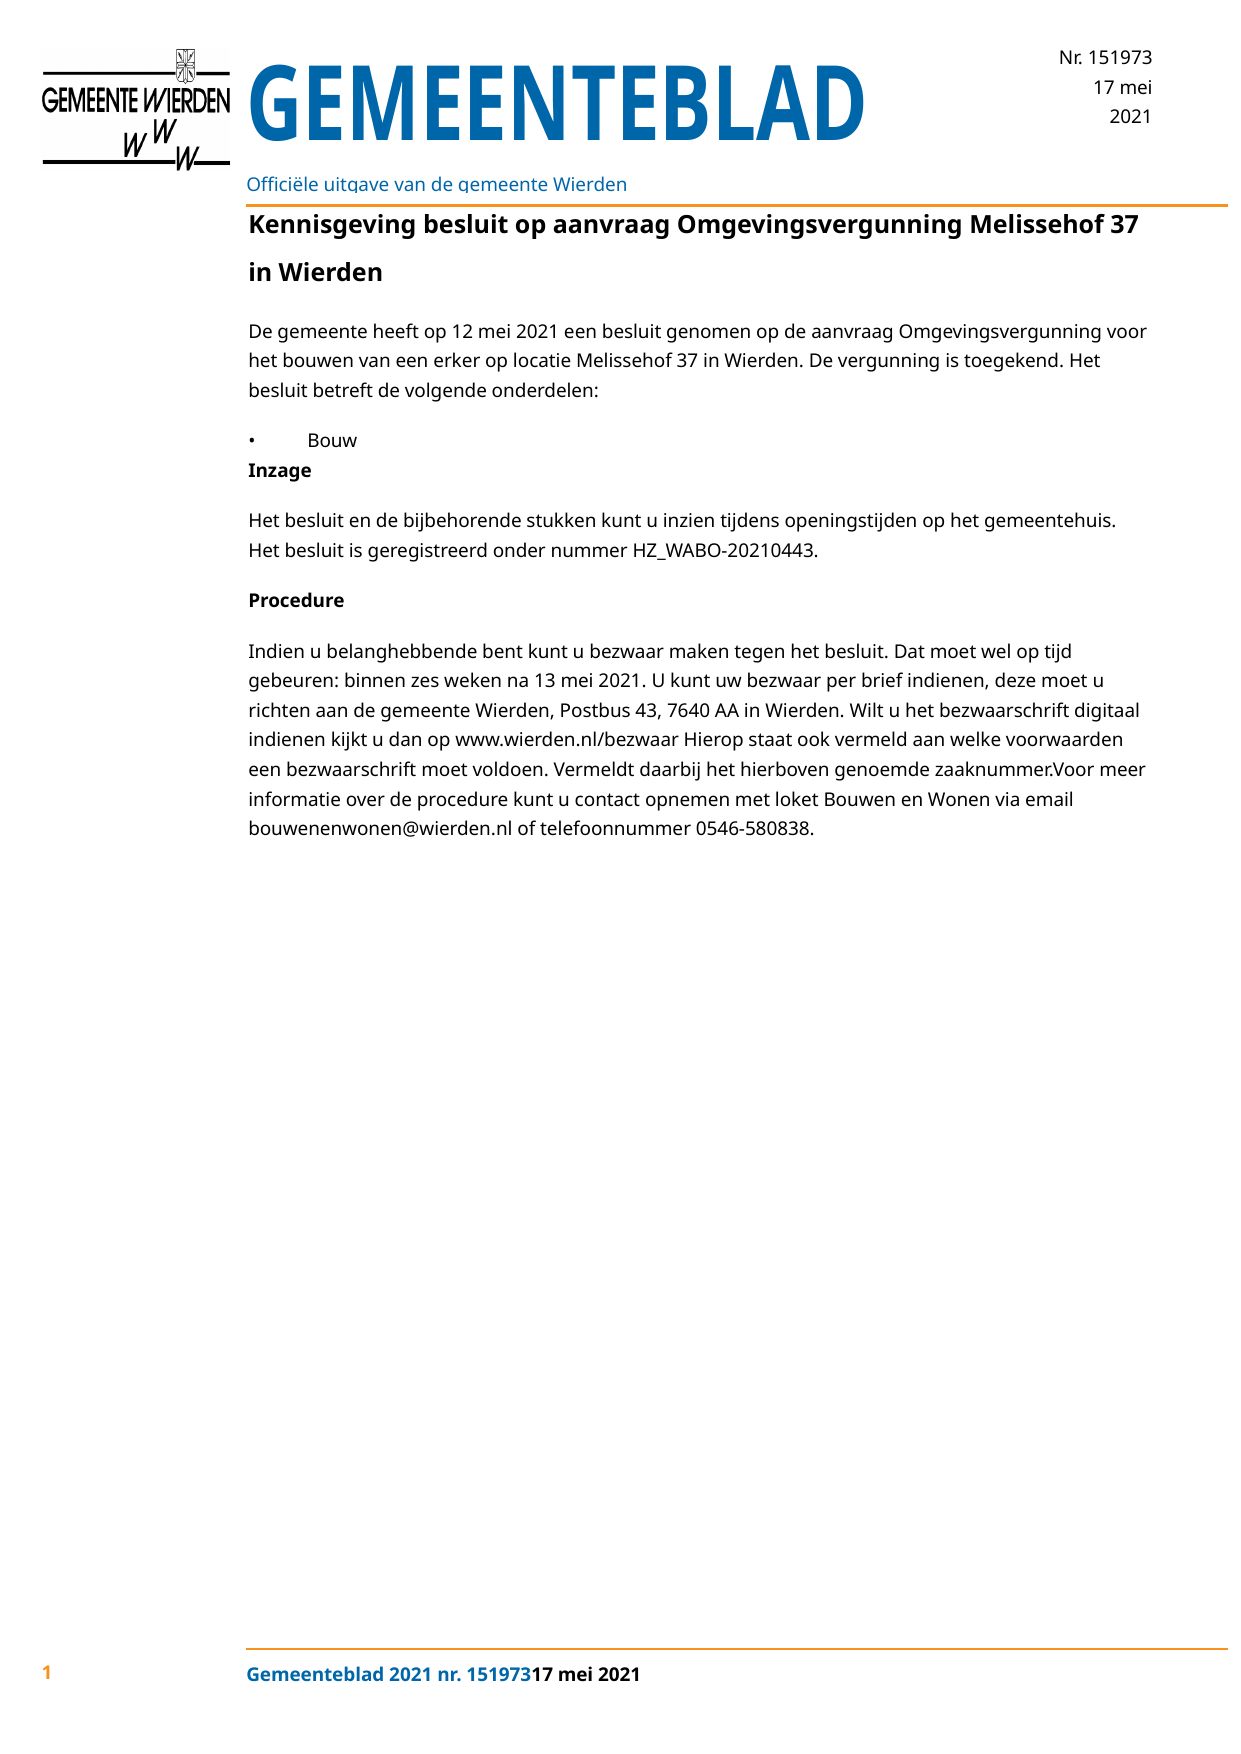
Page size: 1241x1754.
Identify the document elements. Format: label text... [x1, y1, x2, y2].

list Bouw [248, 427, 1152, 453]
text Indien u belanghebbende bent kunt u bezwaar maken tegen het besluit. Dat moet wel op tijd gebeuren: binnen zes weken na 13 mei 2021. U kunt uw bezwaar per brief indienen, deze moet u richten aan de gemeente Wierden, Postbus 43, 7640 AA in Wierden. Wilt u het bezwaarschrift digitaal indienen kijkt u dan op www.wierden.nl/bezwaar Hierop staat ook vermeld aan welke voorwaarden een bezwaarschrift moet voldoen. Vermeldt daarbij het hierboven genoemde zaaknummer.Voor meer informatie over de procedure kunt u contact opnemen met loket Bouwen en Wonen via email bouwenenwonen@wierden.nl of telefoonnummer 0546-580838. [248, 638, 1152, 841]
picture [41, 47, 231, 172]
text Inzage [248, 457, 1152, 483]
text Kennisgeving besluit op aanvraag Omgevingsvergunning Melissehof 37 in Wierden [248, 207, 1152, 288]
text Het besluit en de bijbehorende stukken kunt u inzien tijdens openingstijden op het gemeentehuis. Het besluit is geregistreerd onder nummer HZ_WABO-20210443. [248, 507, 1152, 563]
text Procedure [248, 587, 1152, 613]
text De gemeente heeft op 12 mei 2021 een besluit genomen op de aanvraag Omgevingsvergunning voor het bouwen van een erker op locatie Melissehof 37 in Wierden. De vergunning is toegekend. Het besluit betreft de volgende onderdelen: [248, 318, 1152, 403]
